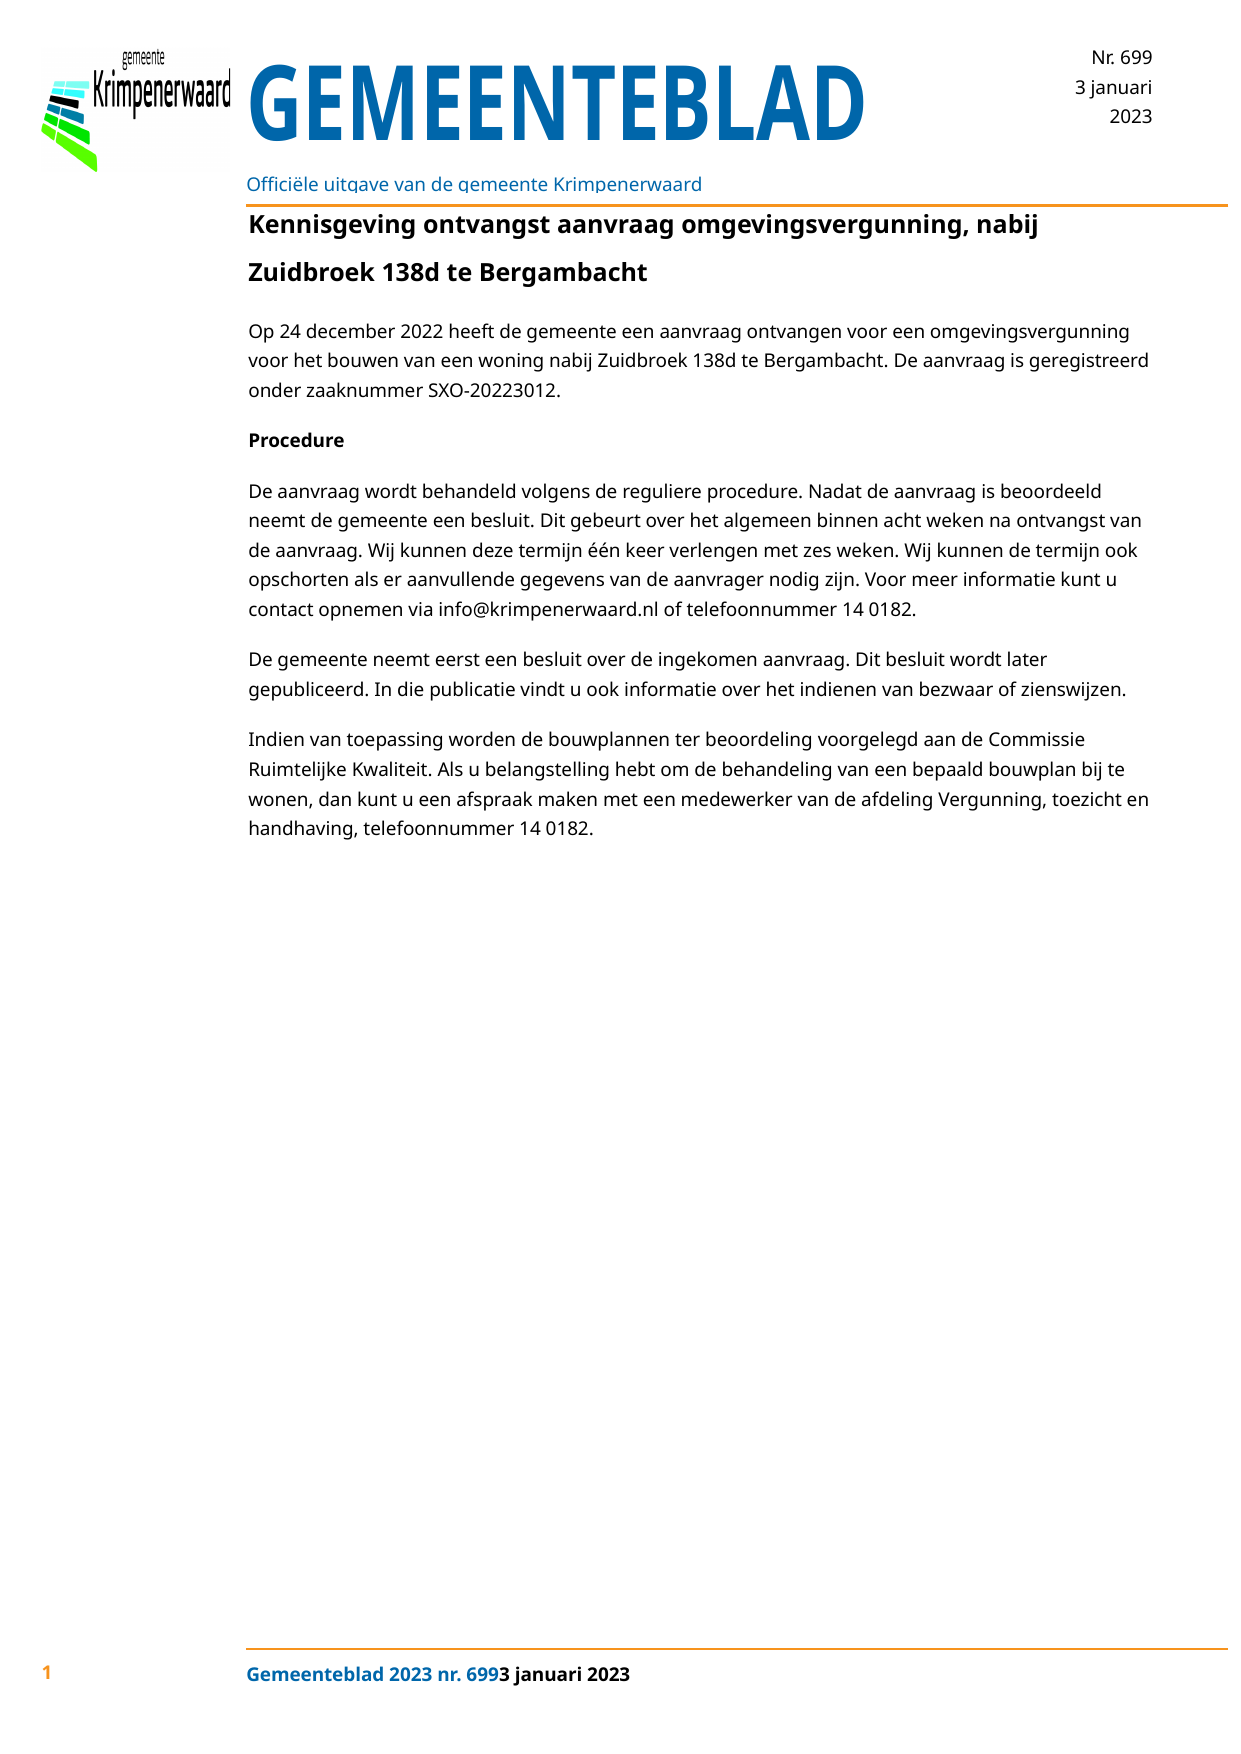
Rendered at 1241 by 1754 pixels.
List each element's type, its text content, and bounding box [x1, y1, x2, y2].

text De gemeente neemt eerst een besluit over de ingekomen aanvraag. Dit besluit wordt later gepubliceerd. In die publicatie vindt u ook informatie over het indienen van bezwaar of zienswijzen. [248, 647, 1152, 702]
picture [41, 47, 231, 172]
text Indien van toepassing worden de bouwplannen ter beoordeling voorgelegd aan de Commissie Ruimtelijke Kwaliteit. Als u belangstelling hebt om de behandeling van een bepaald bouwplan bij te wonen, dan kunt u een afspraak maken met een medewerker van de afdeling Vergunning, toezicht en handhaving, telefoonnummer 14 0182. [248, 727, 1152, 841]
text De aanvraag wordt behandeld volgens de reguliere procedure. Nadat de aanvraag is beoordeeld neemt de gemeente een besluit. Dit gebeurt over het algemeen binnen acht weken na ontvangst van de aanvraag. Wij kunnen deze termijn één keer verlengen met zes weken. Wij kunnen de termijn ook opschorten als er aanvullende gegevens van de aanvrager nodig zijn. Voor meer informatie kunt u contact opnemen via info@krimpenerwaard.nl of telefoonnummer 14 0182. [248, 478, 1152, 622]
text Kennisgeving ontvangst aanvraag omgevingsvergunning, nabij Zuidbroek 138d te Bergambacht [248, 207, 1152, 288]
text Procedure [248, 427, 1152, 453]
text Op 24 december 2022 heeft de gemeente een aanvraag ontvangen voor een omgevingsvergunning voor het bouwen van een woning nabij Zuidbroek 138d te Bergambacht. De aanvraag is geregistreerd onder zaaknummer SXO-20223012. [248, 318, 1152, 403]
